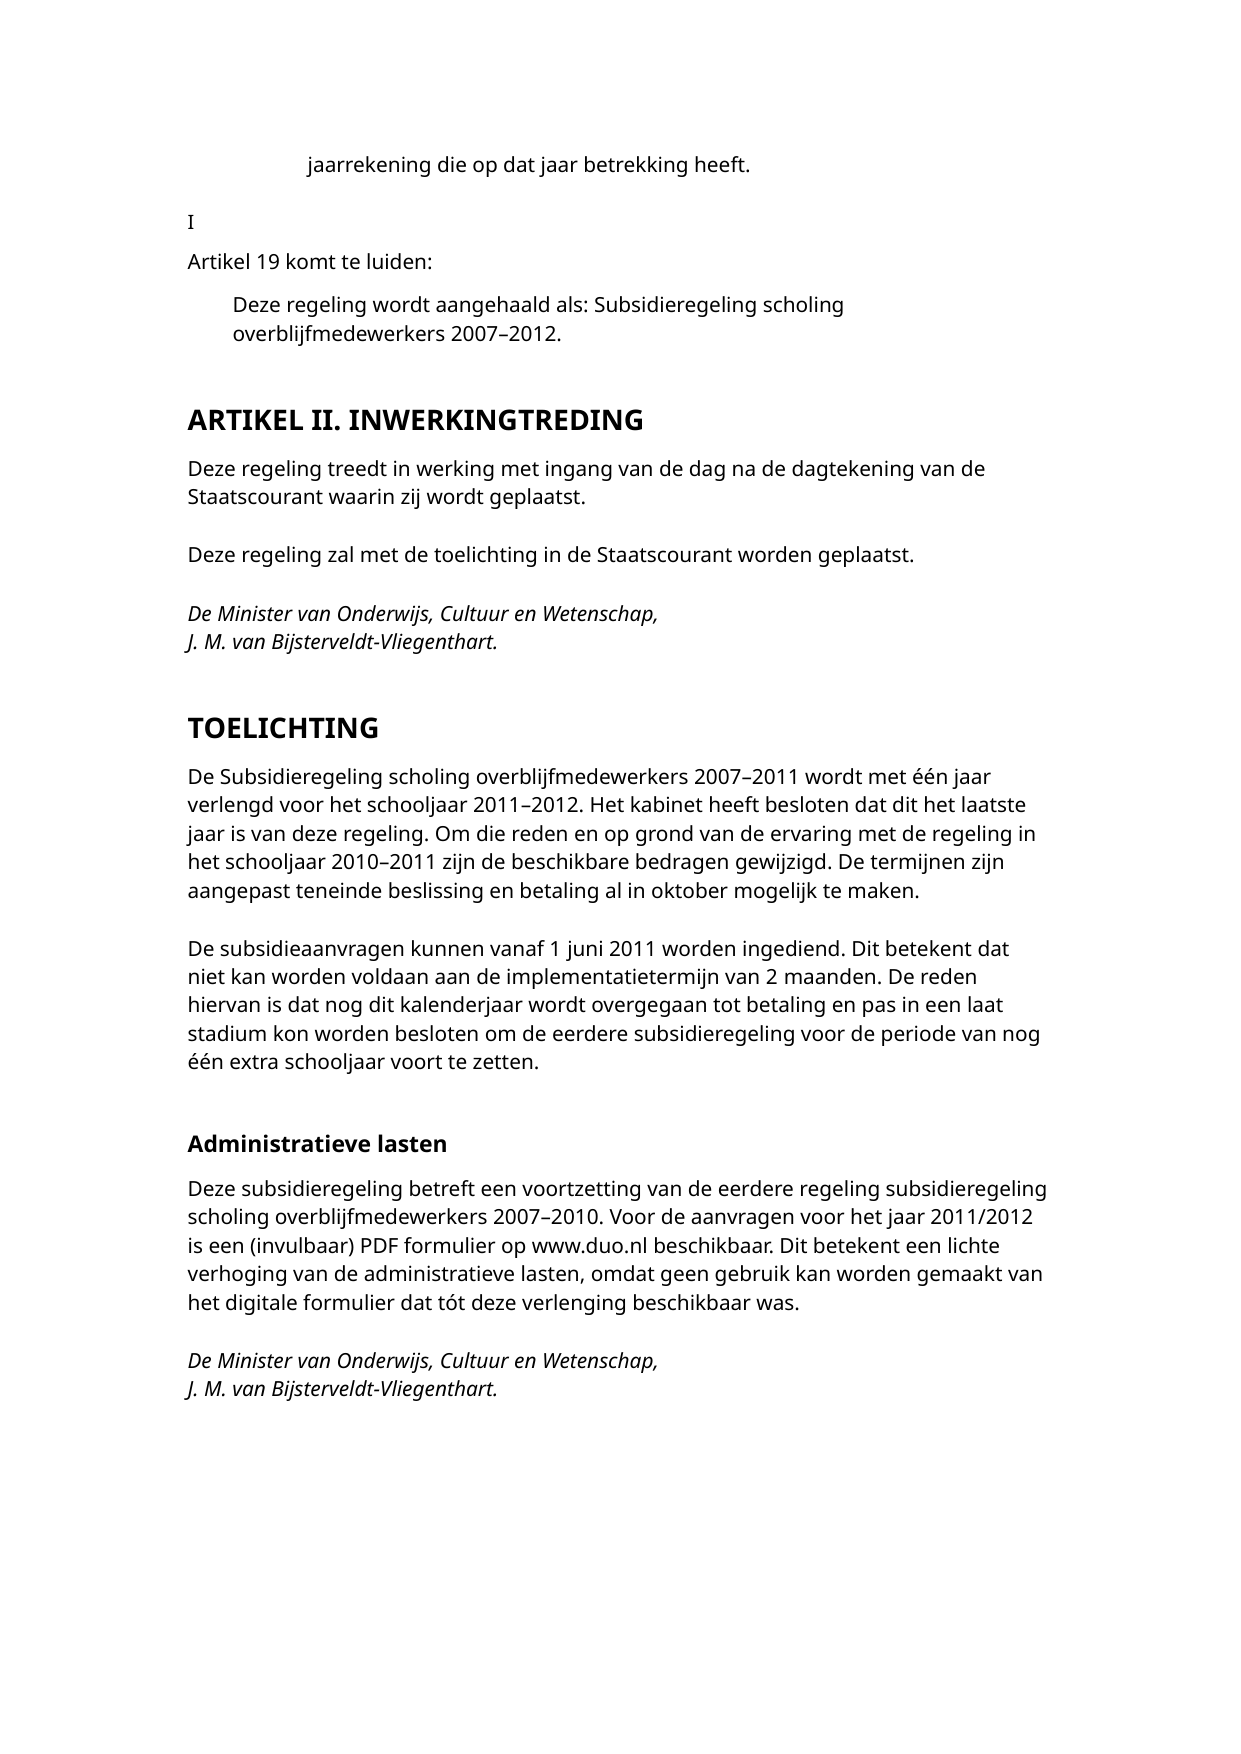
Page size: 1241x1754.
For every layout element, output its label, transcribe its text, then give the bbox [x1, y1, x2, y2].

text J. M. van Bijsterveldt-Vliegenthart. [187, 627, 1053, 656]
text De Minister van Onderwijs, Cultuur en Wetenschap, [187, 599, 1053, 627]
text De Minister van Onderwijs, Cultuur en Wetenschap, [187, 1346, 1053, 1374]
subtitle TOELICHTING [187, 708, 1053, 747]
subtitle Administratieve lasten [187, 1128, 1053, 1159]
text I [187, 208, 1053, 235]
subtitle ARTIKEL II. INWERKINGTREDING [187, 400, 1053, 439]
text De subsidieaanvragen kunnen vanaf 1 juni 2011 worden ingediend. Dit betekent dat niet kan worden voldaan aan de implementatietermijn van 2 maanden. De reden hiervan is dat nog dit kalenderjaar wordt overgegaan tot betaling en pas in een laat stadium kon worden besloten om de eerdere subsidieregeling voor de periode van nog één extra schooljaar voort te zetten. [187, 934, 1053, 1076]
text Deze regeling zal met de toelichting in de Staatscourant worden geplaatst. [187, 541, 1053, 569]
text Deze regeling treedt in werking met ingang van de dag na de dagtekening van de Staatscourant waarin zij wordt geplaatst. [187, 454, 1053, 511]
list jaarrekening die op dat jaar betrekking heeft. [232, 150, 1053, 178]
text J. M. van Bijsterveldt-Vliegenthart. [187, 1374, 1053, 1403]
text Artikel 19 komt te luiden: [187, 247, 1053, 276]
text Deze regeling wordt aangehaald als: Subsidieregeling scholing overblijfmedewerkers 2007–2012. [232, 291, 1053, 347]
text De Subsidieregeling scholing overblijfmedewerkers 2007–2011 wordt met één jaar verlengd voor het schooljaar 2011–2012. Het kabinet heeft besloten dat dit het laatste jaar is van deze regeling. Om die reden en op grond van de ervaring met de regeling in het schooljaar 2010–2011 zijn de beschikbare bedragen gewijzigd. De termijnen zijn aangepast teneinde beslissing en betaling al in oktober mogelijk te maken. [187, 762, 1053, 904]
text Deze subsidieregeling betreft een voortzetting van de eerdere regeling subsidieregeling scholing overblijfmedewerkers 2007–2010. Voor de aanvragen voor het jaar 2011/2012 is een (invulbaar) PDF formulier op www.duo.nl beschikbaar. Dit betekent een lichte verhoging van de administratieve lasten, omdat geen gebruik kan worden gemaakt van het digitale formulier dat tót deze verlenging beschikbaar was. [187, 1174, 1053, 1316]
